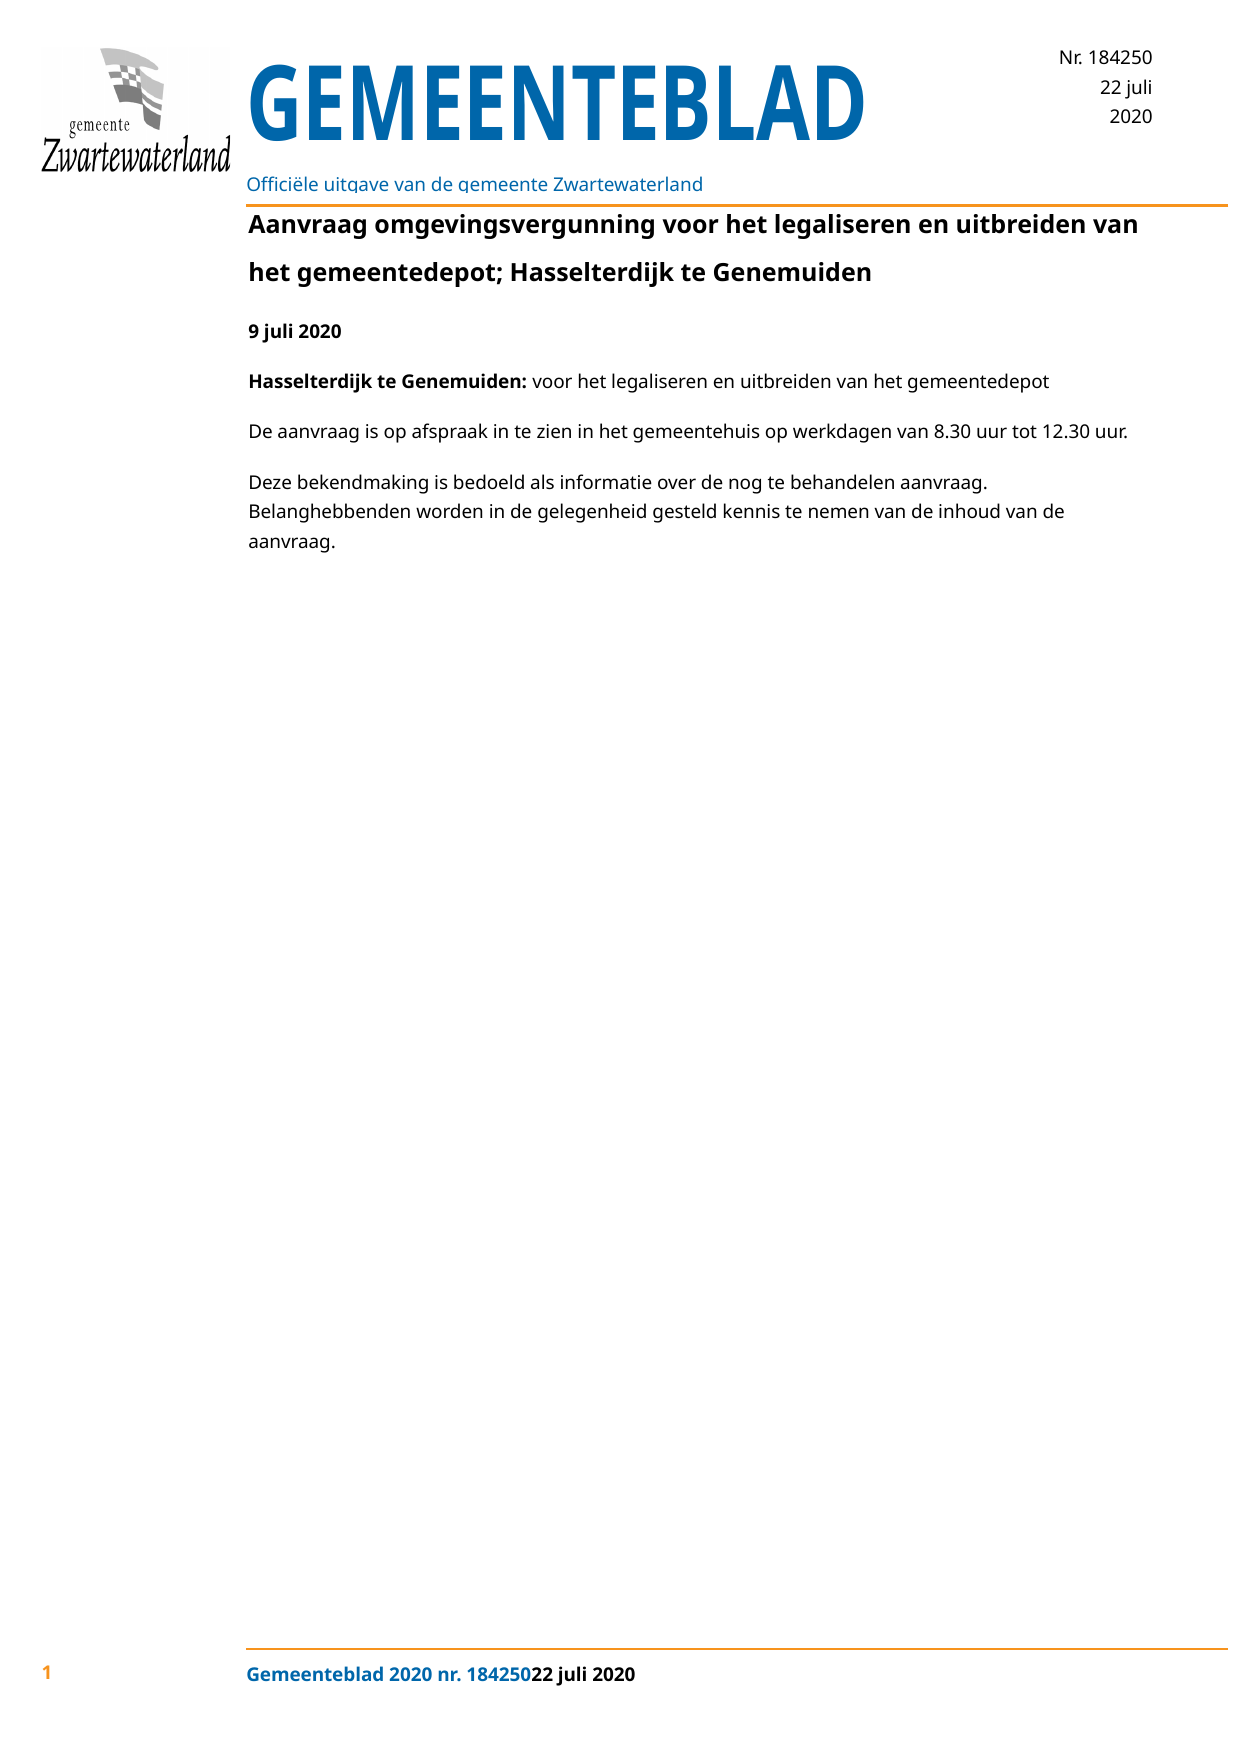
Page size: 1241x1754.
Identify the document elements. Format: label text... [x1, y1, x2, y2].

text Hasselterdijk te Genemuiden: voor het legaliseren en uitbreiden van het gemeentedepot [248, 368, 1152, 394]
text Aanvraag omgevingsvergunning voor het legaliseren en uitbreiden van het gemeentedepot; Hasselterdijk te Genemuiden [248, 207, 1152, 288]
text 9 juli 2020 [248, 318, 1152, 344]
text De aanvraag is op afspraak in te zien in het gemeentehuis op werkdagen van 8.30 uur tot 12.30 uur. [248, 419, 1152, 444]
text Deze bekendmaking is bedoeld als informatie over de nog te behandelen aanvraag. Belanghebbenden worden in de gelegenheid gesteld kennis te nemen van de inhoud van de aanvraag. [248, 469, 1152, 554]
picture [41, 47, 231, 172]
